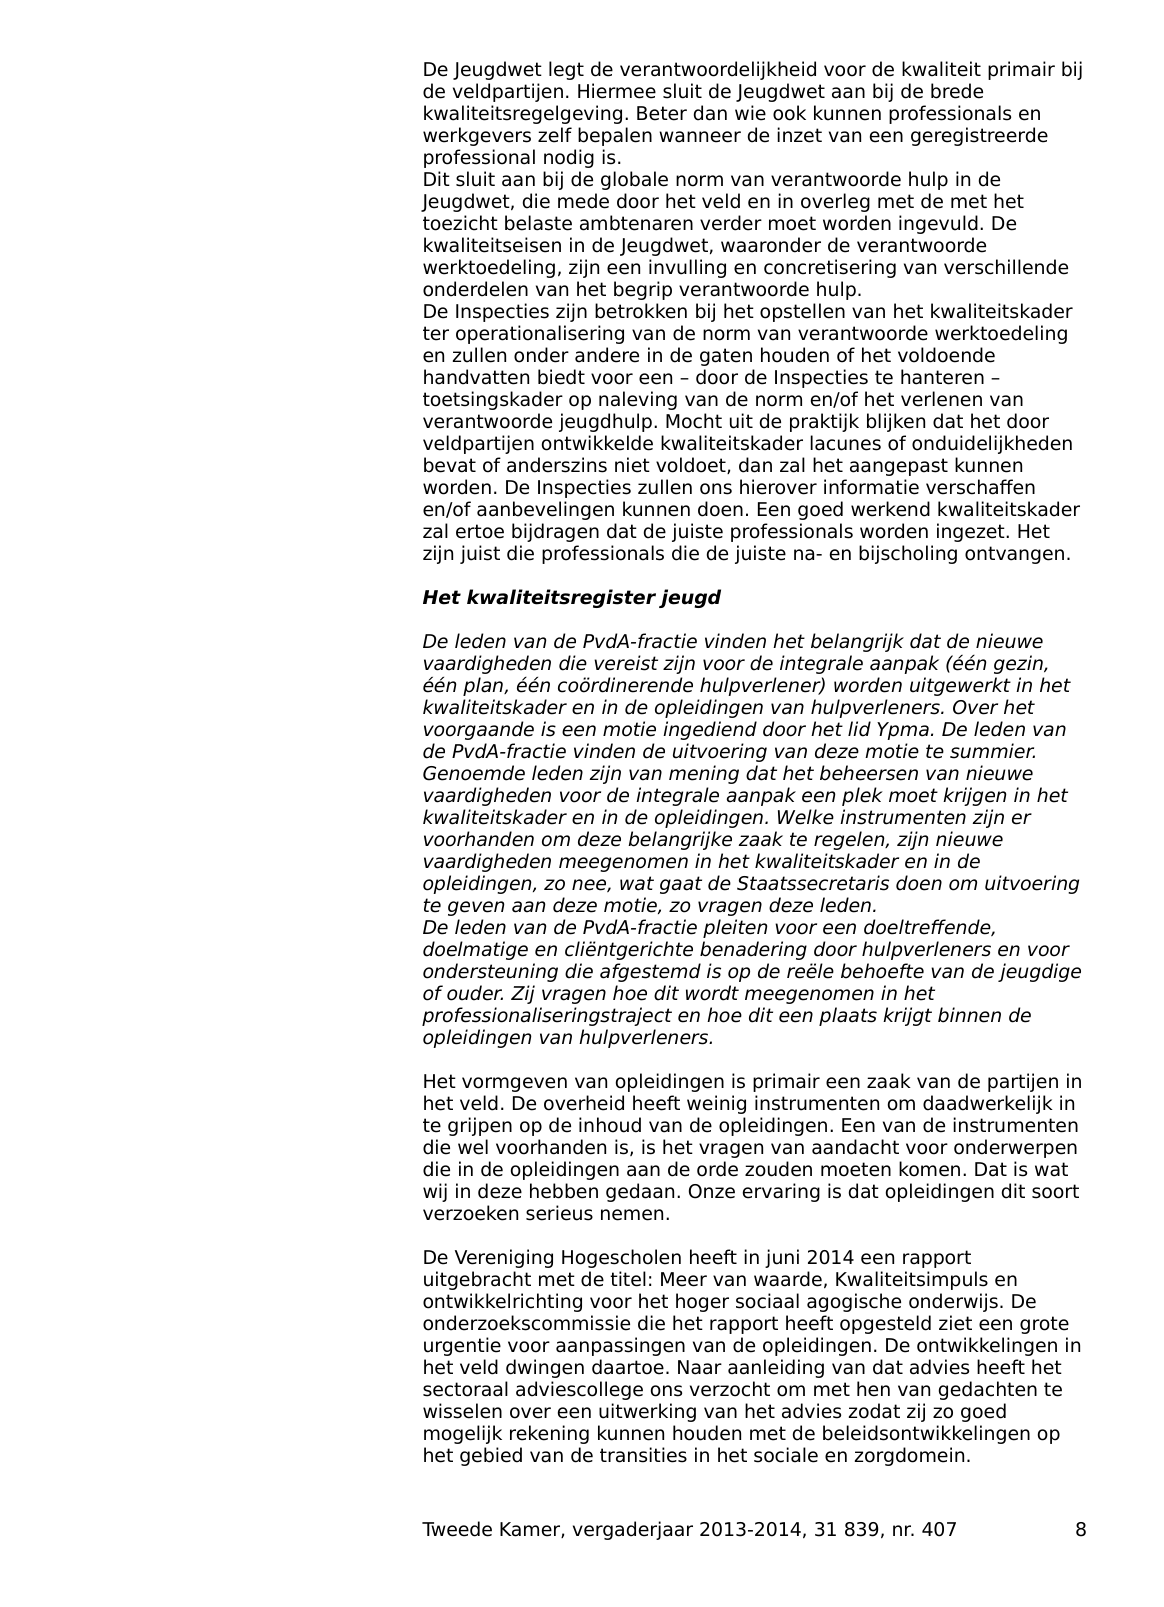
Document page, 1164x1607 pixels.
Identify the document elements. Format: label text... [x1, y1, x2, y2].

text De Vereniging Hogescholen heeft in juni 2014 een rapport uitgebracht met de titel: Meer van waarde, Kwaliteitsimpuls en ontwikkelrichting voor het hoger sociaal agogische onderwijs. De onderzoekscommissie die het rapport heeft opgesteld ziet een grote urgentie voor aanpassingen van de opleidingen. De ontwikkelingen in het veld dwingen daartoe. Naar aanleiding van dat advies heeft het sectoraal adviescollege ons verzocht om met hen van gedachten te wisselen over een uitwerking van het advies zodat zij zo goed mogelijk rekening kunnen houden met de beleidsontwikkelingen op het gebied van de transities in het sociale en zorgdomein. [422, 1247, 1087, 1467]
text De Jeugdwet legt de verantwoordelijkheid voor de kwaliteit primair bij de veldpartijen. Hiermee sluit de Jeugdwet aan bij de brede kwaliteitsregelgeving. Beter dan wie ook kunnen professionals en werkgevers zelf bepalen wanneer de inzet van een geregistreerde professional nodig is. [422, 59, 1087, 169]
text De leden van de PvdA-fractie vinden het belangrijk dat de nieuwe vaardigheden die vereist zijn voor de integrale aanpak (één gezin, één plan, één coördinerende hulpverlener) worden uitgewerkt in het kwaliteitskader en in de opleidingen van hulpverleners. Over het voorgaande is een motie ingediend door het lid Ypma. De leden van de PvdA-fractie vinden de uitvoering van deze motie te summier. Genoemde leden zijn van mening dat het beheersen van nieuwe vaardigheden voor de integrale aanpak een plek moet krijgen in het kwaliteitskader en in de opleidingen. Welke instrumenten zijn er voorhanden om deze belangrijke zaak te regelen, zijn nieuwe vaardigheden meegenomen in het kwaliteitskader en in de opleidingen, zo nee, wat gaat de Staatssecretaris doen om uitvoering te geven aan deze motie, zo vragen deze leden. [422, 631, 1087, 917]
text De leden van de PvdA-fractie pleiten voor een doeltreffende, doelmatige en cliëntgerichte benadering door hulpverleners en voor ondersteuning die afgestemd is op de reële behoefte van de jeugdige of ouder. Zij vragen hoe dit wordt meegenomen in het professionaliseringstraject en hoe dit een plaats krijgt binnen de opleidingen van hulpverleners. [422, 917, 1087, 1048]
subtitle Het kwaliteitsregister jeugd [422, 587, 1087, 609]
text Het vormgeven van opleidingen is primair een zaak van de partijen in het veld. De overheid heeft weinig instrumenten om daadwerkelijk in te grijpen op de inhoud van de opleidingen. Een van de instrumenten die wel voorhanden is, is het vragen van aandacht voor onderwerpen die in de opleidingen aan de orde zouden moeten komen. Dat is wat wij in deze hebben gedaan. Onze ervaring is dat opleidingen dit soort verzoeken serieus nemen. [422, 1071, 1087, 1224]
text De Inspecties zijn betrokken bij het opstellen van het kwaliteitskader ter operationalisering van de norm van verantwoorde werktoedeling en zullen onder andere in de gaten houden of het voldoende handvatten biedt voor een – door de Inspecties te hanteren – toetsingskader op naleving van de norm en/of het verlenen van verantwoorde jeugdhulp. Mocht uit de praktijk blijken dat het door veldpartijen ontwikkelde kwaliteitskader lacunes of onduidelijkheden bevat of anderszins niet voldoet, dan zal het aangepast kunnen worden. De Inspecties zullen ons hierover informatie verschaffen en/of aanbevelingen kunnen doen. Een goed werkend kwaliteitskader zal ertoe bijdragen dat de juiste professionals worden ingezet. Het zijn juist die professionals die de juiste na- en bijscholing ontvangen. [422, 301, 1087, 564]
text Dit sluit aan bij de globale norm van verantwoorde hulp in de Jeugdwet, die mede door het veld en in overleg met de met het toezicht belaste ambtenaren verder moet worden ingevuld. De kwaliteitseisen in de Jeugdwet, waaronder de verantwoorde werktoedeling, zijn een invulling en concretisering van verschillende onderdelen van het begrip verantwoorde hulp. [422, 169, 1087, 301]
